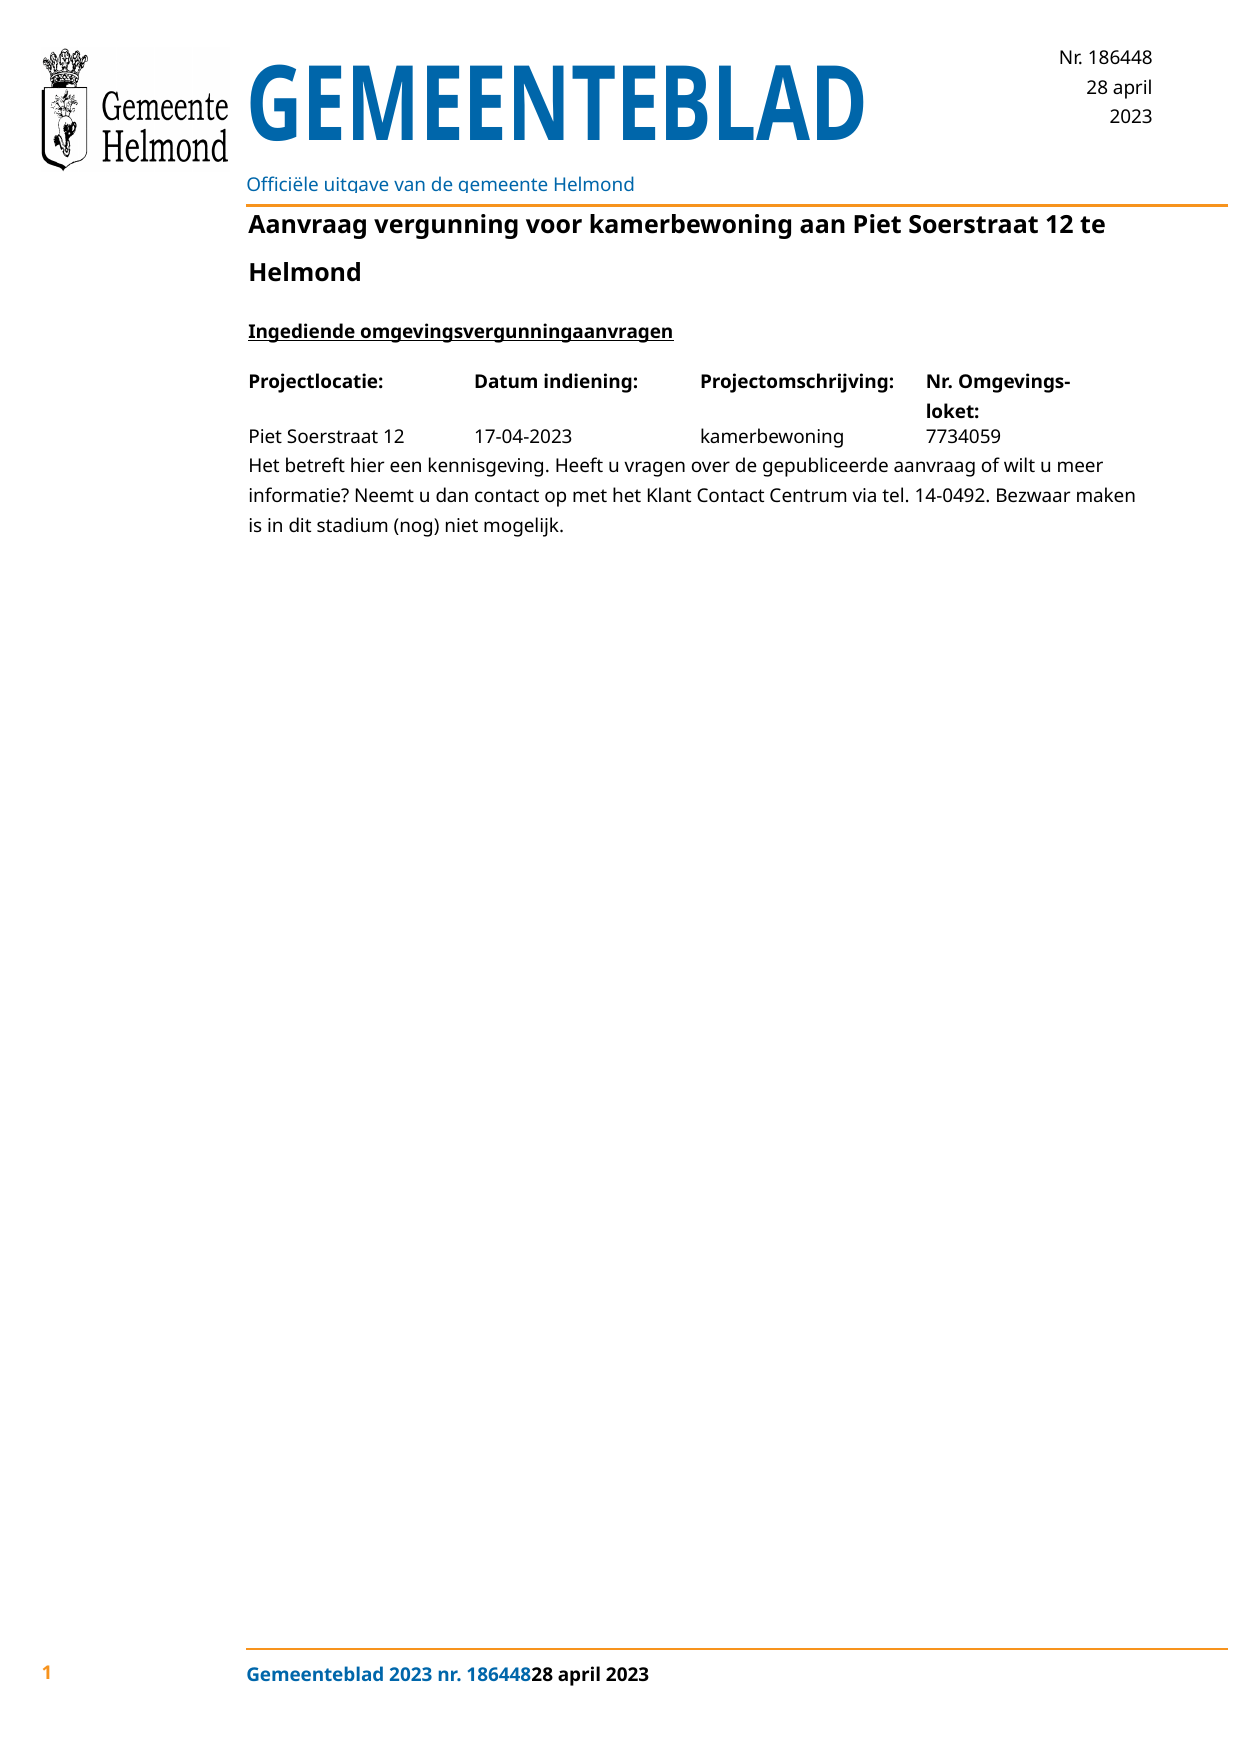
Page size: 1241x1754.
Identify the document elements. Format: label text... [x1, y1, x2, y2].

table_header Datum indiening: [474, 369, 700, 424]
table_cell 17-04-2023 [474, 424, 700, 449]
text Het betreft hier een kennisgeving. Heeft u vragen over de gepubliceerde aanvraag of wilt u meer informatie? Neemt u dan contact op met het Klant Contact Centrum via tel. 14-0492. Bezwaar maken is in dit stadium (nog) niet mogelijk. [248, 453, 1152, 538]
table_cell kamerbewoning [700, 424, 926, 449]
table_header Nr. Omgevings- loket: [926, 369, 1152, 424]
text Aanvraag vergunning voor kamerbewoning aan Piet Soerstraat 12 te Helmond [248, 207, 1152, 288]
table_header Projectomschrijving: [700, 369, 926, 424]
text Ingediende omgevingsvergunningaanvragen [248, 318, 1152, 344]
table_cell Piet Soerstraat 12 [248, 424, 474, 449]
table_header Projectlocatie: [248, 369, 474, 424]
picture [41, 47, 231, 172]
table_cell 7734059 [926, 424, 1152, 449]
